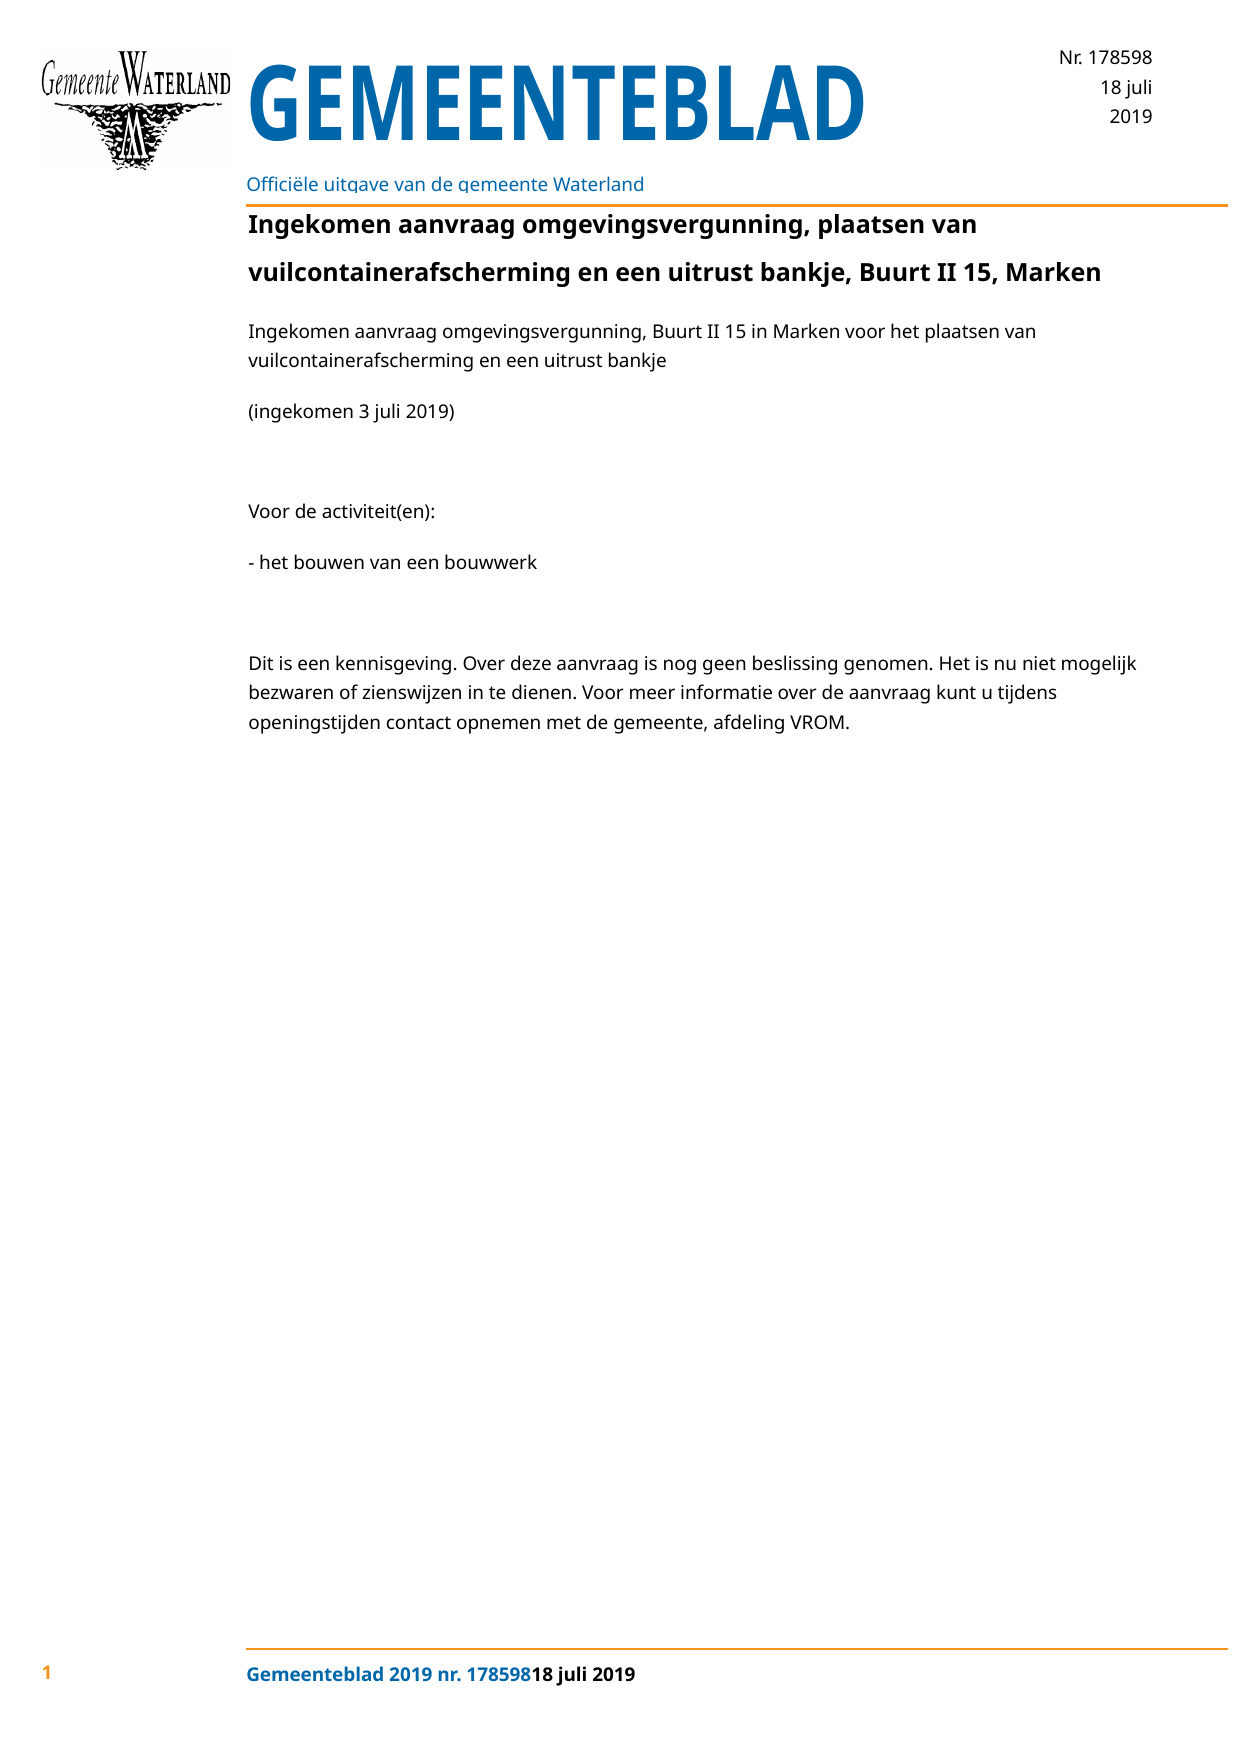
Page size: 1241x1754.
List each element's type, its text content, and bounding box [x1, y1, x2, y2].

picture [41, 47, 231, 172]
text Ingekomen aanvraag omgevingsvergunning, Buurt II 15 in Marken voor het plaatsen van vuilcontainerafscherming en een uitrust bankje [248, 318, 1152, 373]
text - het bouwen van een bouwwerk [248, 549, 1152, 575]
text (ingekomen 3 juli 2019) [248, 398, 1152, 424]
text Dit is een kennisgeving. Over deze aanvraag is nog geen beslissing genomen. Het is nu niet mogelijk bezwaren of zienswijzen in te dienen. Voor meer informatie over de aanvraag kunt u tijdens openingstijden contact opnemen met de gemeente, afdeling VROM. [248, 650, 1152, 735]
text Ingekomen aanvraag omgevingsvergunning, plaatsen van vuilcontainerafscherming en een uitrust bankje, Buurt II 15, Marken [248, 207, 1152, 288]
text Voor de activiteit(en): [248, 499, 1152, 524]
